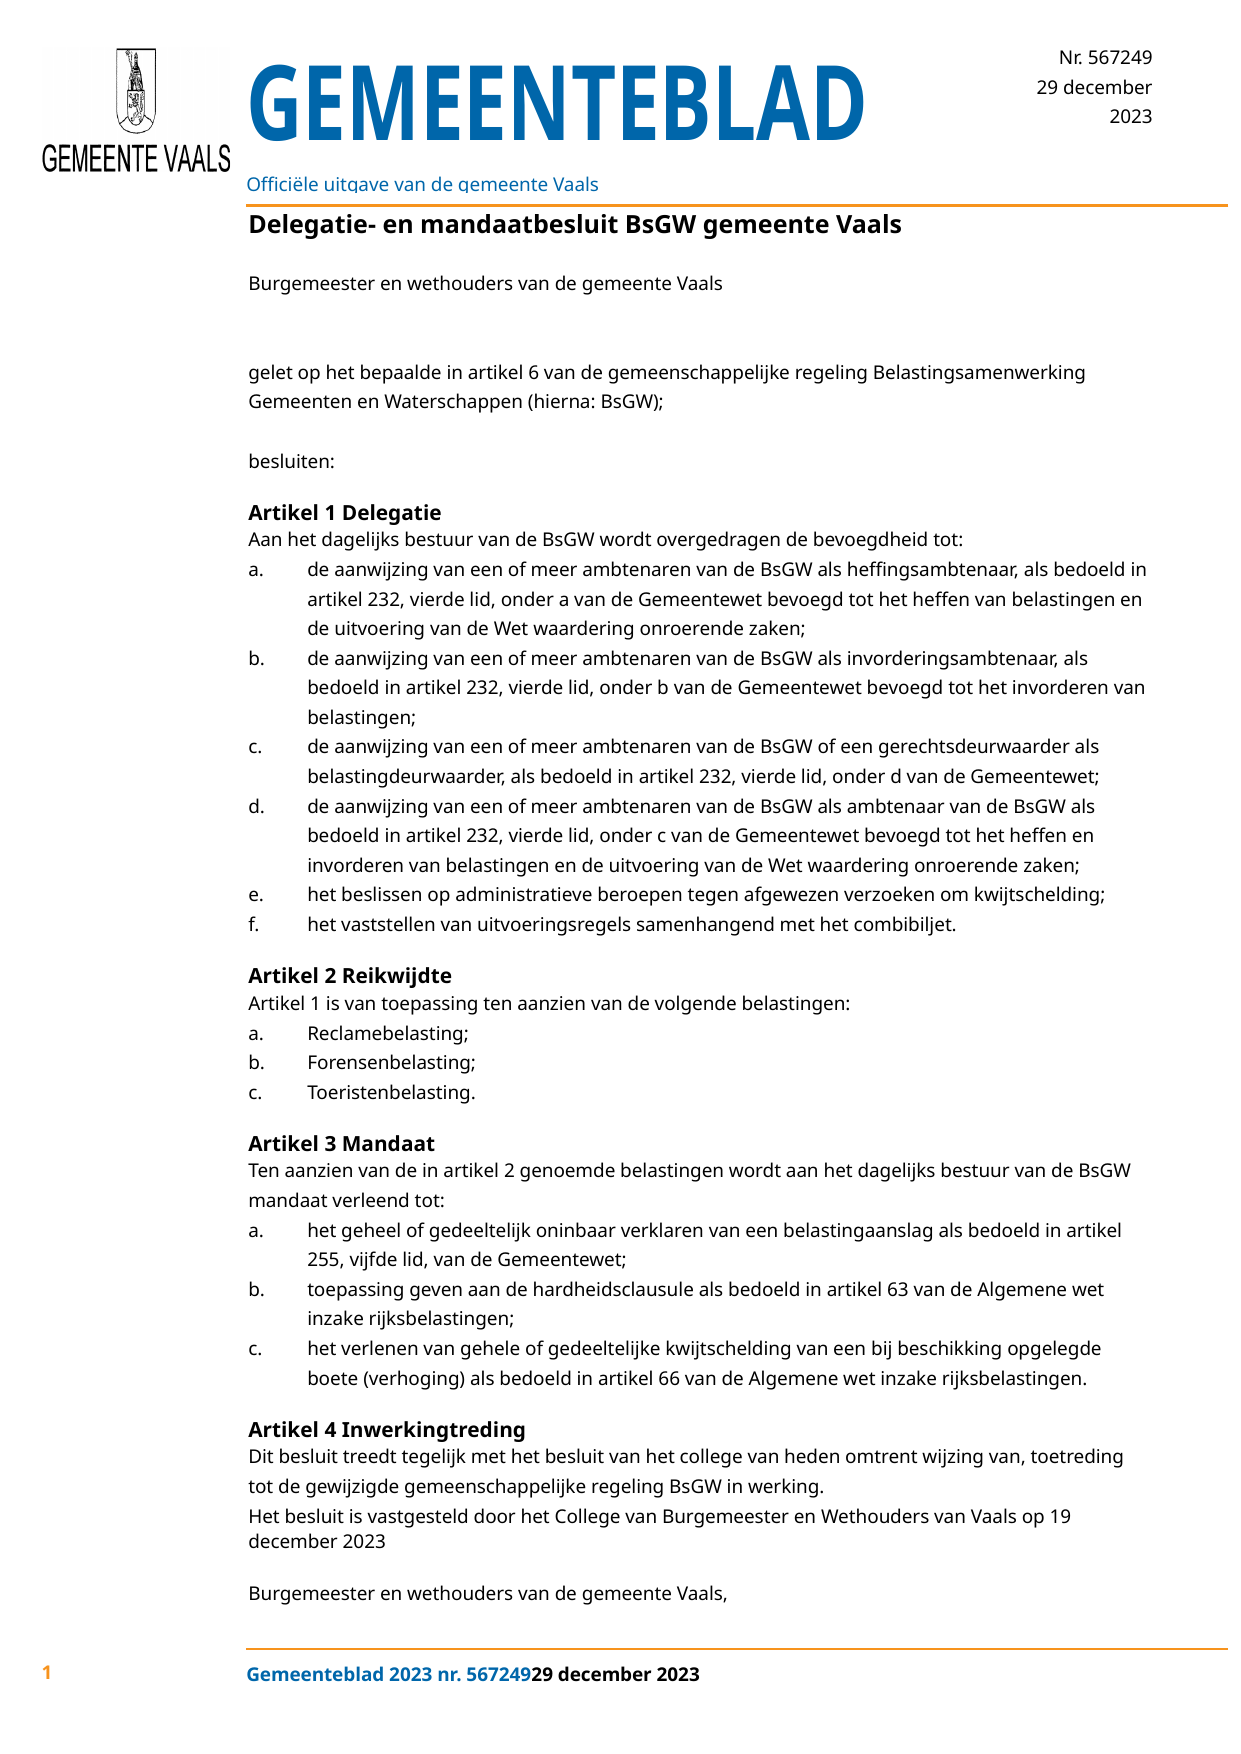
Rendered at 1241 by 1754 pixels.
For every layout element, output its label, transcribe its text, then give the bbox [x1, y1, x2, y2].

list Forensenbelasting; [248, 1049, 1152, 1075]
text Artikel 3 Mandaat [248, 1129, 1152, 1158]
text Artikel 4 Inwerkingtreding [248, 1415, 1152, 1444]
list het beslissen op administratieve beroepen tegen afgewezen verzoeken om kwijtschelding; [248, 882, 1152, 907]
list het geheel of gedeeltelijk oninbaar verklaren van een belastingaanslag als bedoeld in artikel 255, vijfde lid, van de Gemeentewet; [248, 1217, 1152, 1272]
list de aanwijzing van een of meer ambtenaren van de BsGW als heffingsambtenaar, als bedoeld in artikel 232, vierde lid, onder a van de Gemeentewet bevoegd tot het heffen van belastingen en de uitvoering van de Wet waardering onroerende zaken; [248, 556, 1152, 641]
list toepassing geven aan de hardheidsclausule als bedoeld in artikel 63 van de Algemene wet inzake rijksbelastingen; [248, 1276, 1152, 1331]
text Ten aanzien van de in artikel 2 genoemde belastingen wordt aan het dagelijks bestuur van de BsGW mandaat verleend tot: [248, 1158, 1152, 1213]
list Reclamebelasting; [248, 1020, 1152, 1045]
text Aan het dagelijks bestuur van de BsGW wordt overgedragen de bevoegdheid tot: [248, 527, 1152, 552]
picture [41, 47, 231, 172]
text Artikel 1 Delegatie [248, 498, 1152, 527]
text Burgemeester en wethouders van de gemeente Vaals, [248, 1580, 1152, 1606]
text Burgemeester en wethouders van de gemeente Vaals [248, 270, 1152, 296]
text Artikel 1 is van toepassing ten aanzien van de volgende belastingen: [248, 990, 1152, 1016]
text Het besluit is vastgesteld door het College van Burgemeester en Wethouders van Vaals op 19 december 2023 [248, 1503, 1152, 1554]
text Artikel 2 Reikwijdte [248, 962, 1152, 990]
list het verlenen van gehele of gedeeltelijke kwijtschelding van een bij beschikking opgelegde boete (verhoging) als bedoeld in artikel 66 van de Algemene wet inzake rijksbelastingen. [248, 1335, 1152, 1391]
list de aanwijzing van een of meer ambtenaren van de BsGW of een gerechtsdeurwaarder als belastingdeurwaarder, als bedoeld in artikel 232, vierde lid, onder d van de Gemeentewet; [248, 734, 1152, 789]
list de aanwijzing van een of meer ambtenaren van de BsGW als ambtenaar van de BsGW als bedoeld in artikel 232, vierde lid, onder c van de Gemeentewet bevoegd tot het heffen en invorderen van belastingen en de uitvoering van de Wet waardering onroerende zaken; [248, 793, 1152, 878]
text Dit besluit treedt tegelijk met het besluit van het college van heden omtrent wijzing van, toetreding tot de gewijzigde gemeenschappelijke regeling BsGW in werking. [248, 1444, 1152, 1499]
list de aanwijzing van een of meer ambtenaren van de BsGW als invorderingsambtenaar, als bedoeld in artikel 232, vierde lid, onder b van de Gemeentewet bevoegd tot het invorderen van belastingen; [248, 645, 1152, 730]
text Delegatie- en mandaatbesluit BsGW gemeente Vaals [248, 207, 1152, 241]
text besluiten: [248, 448, 1152, 473]
list het vaststellen van uitvoeringsregels samenhangend met het combibiljet. [248, 911, 1152, 937]
text gelet op het bepaalde in artikel 6 van de gemeenschappelijke regeling Belastingsamenwerking Gemeenten en Waterschappen (hierna: BsGW); [248, 359, 1152, 414]
list Toeristenbelasting. [248, 1079, 1152, 1104]
